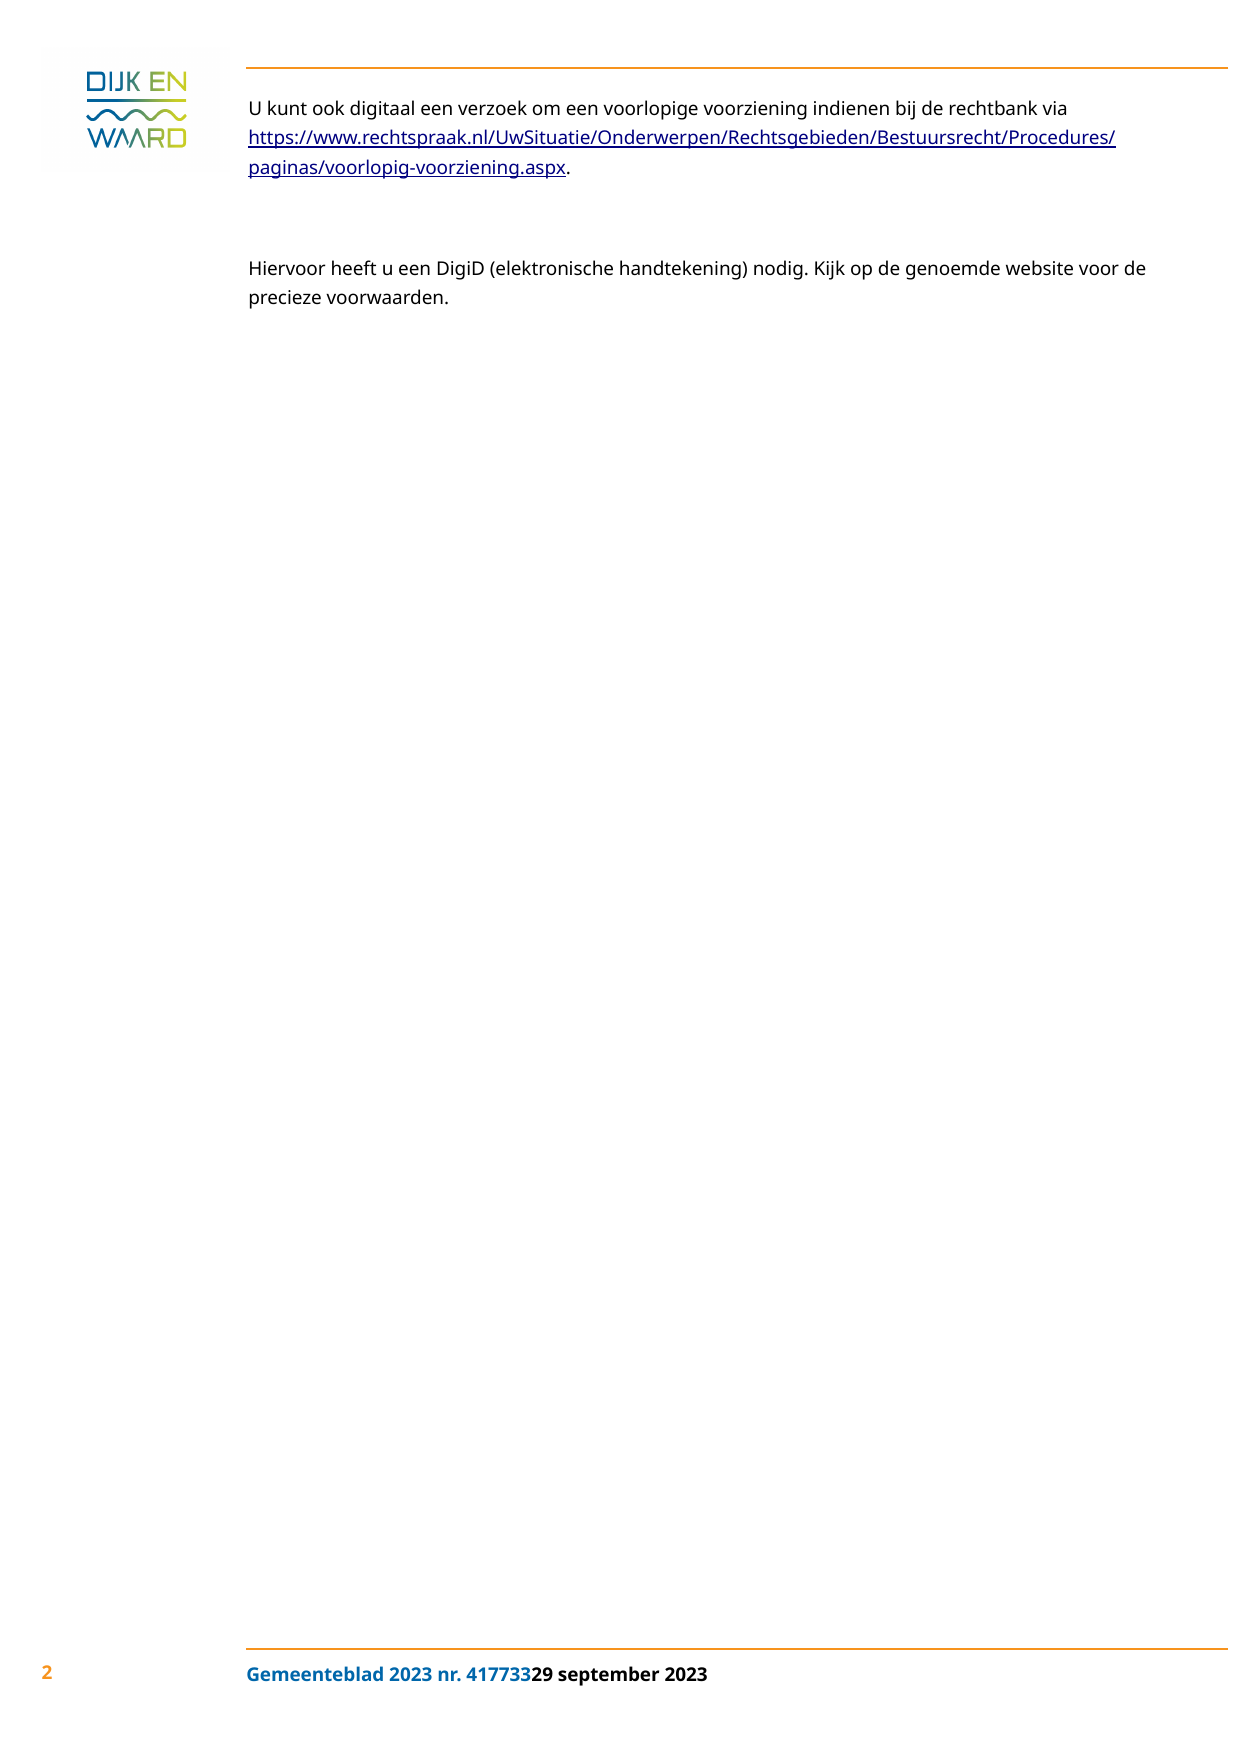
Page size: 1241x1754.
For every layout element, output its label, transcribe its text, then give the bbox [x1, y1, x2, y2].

text U kunt ook digitaal een verzoek om een voorlopige voorziening indienen bij de rechtbank via https://www.rechtspraak.nl/UwSituatie/Onderwerpen/Rechtsgebieden/Bestuursrecht/Procedures/paginas/voorlopig-voorziening.aspx. [248, 95, 1152, 180]
picture [41, 47, 231, 172]
text Hiervoor heeft u een DigiD (elektronische handtekening) nodig. Kijk op de genoemde website voor de precieze voorwaarden. [248, 255, 1152, 310]
